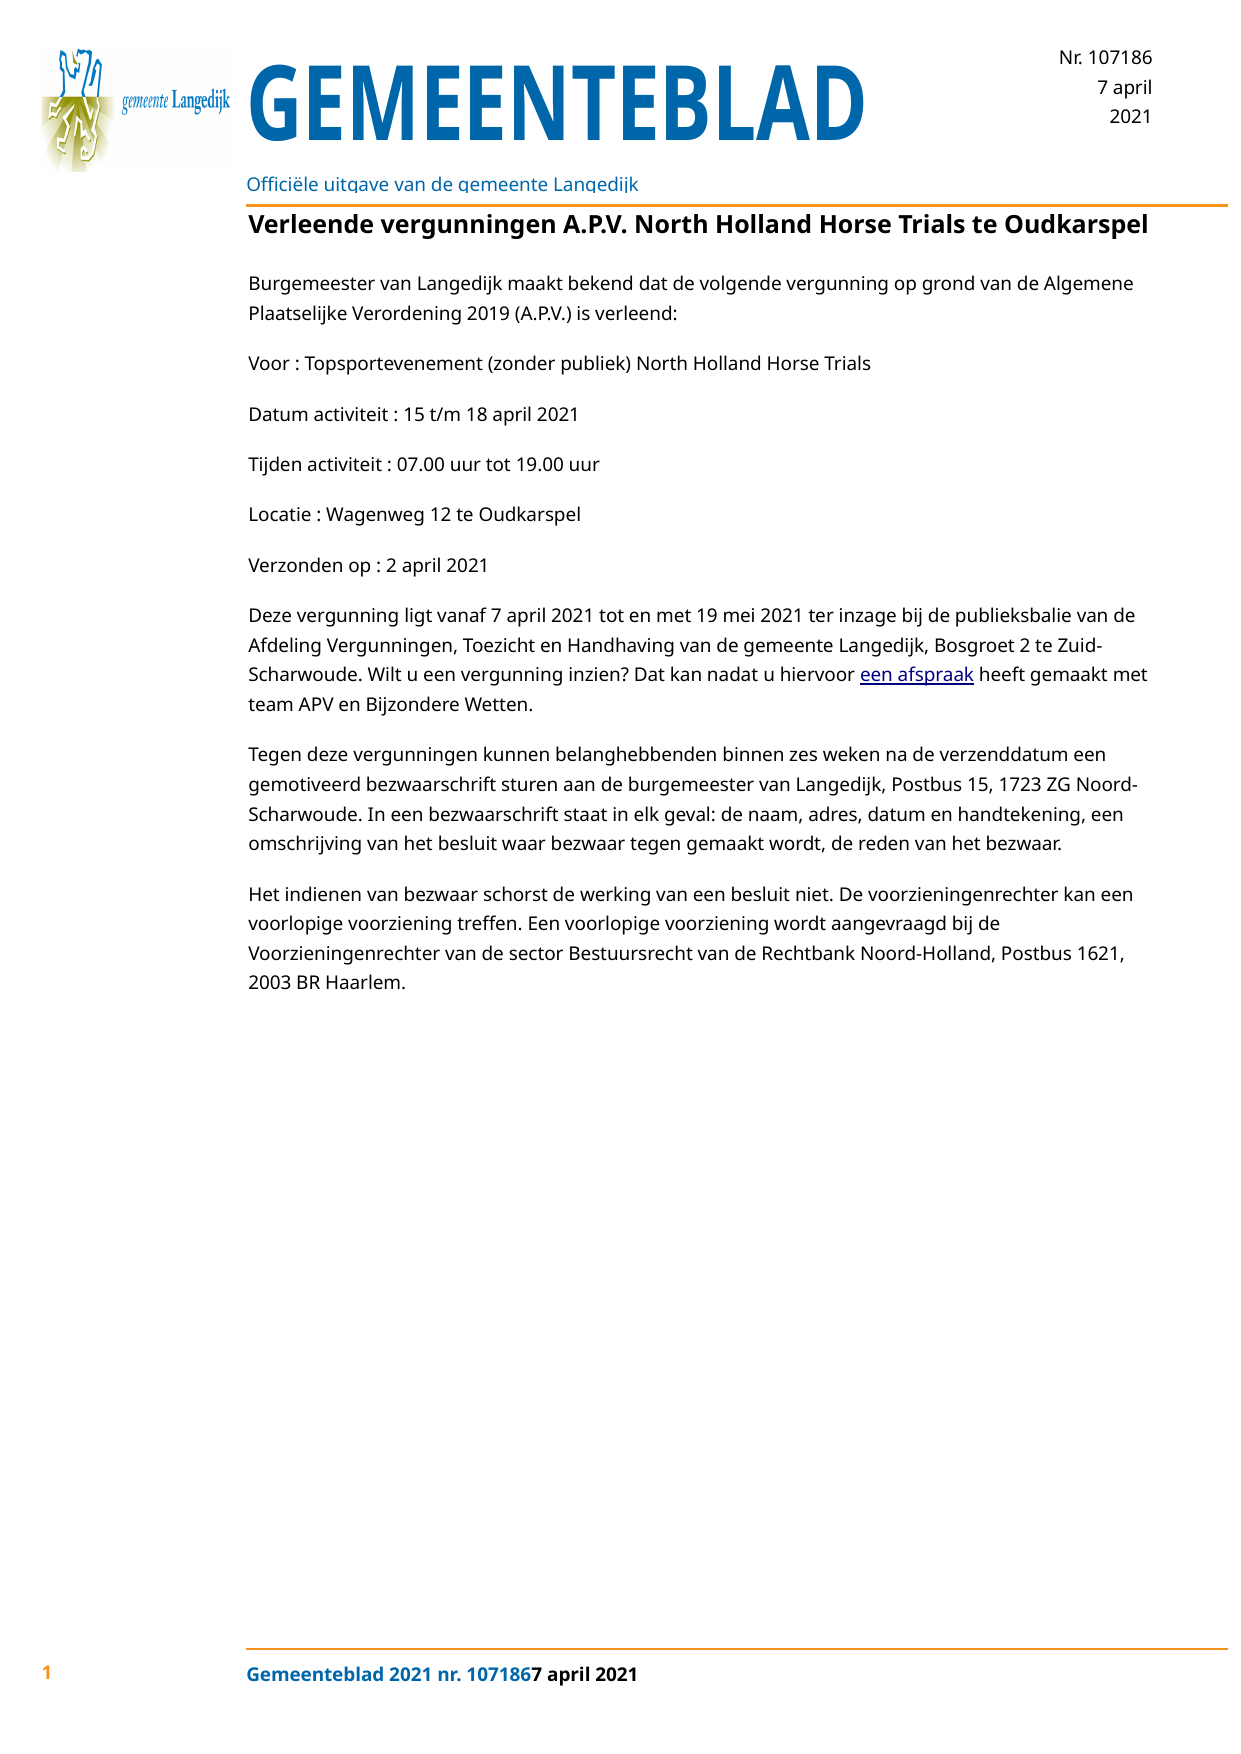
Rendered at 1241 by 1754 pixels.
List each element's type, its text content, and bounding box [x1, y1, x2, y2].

text Locatie : Wagenweg 12 te Oudkarspel [248, 502, 1152, 527]
text Tegen deze vergunningen kunnen belanghebbenden binnen zes weken na de verzenddatum een gemotiveerd bezwaarschrift sturen aan de burgemeester van Langedijk, Postbus 15, 1723 ZG Noord-Scharwoude. In een bezwaarschrift staat in elk geval: de naam, adres, datum en handtekening, een omschrijving van het besluit waar bezwaar tegen gemaakt wordt, de reden van het bezwaar. [248, 742, 1152, 856]
text Het indienen van bezwaar schorst de werking van een besluit niet. De voorzieningenrechter kan een voorlopige voorziening treffen. Een voorlopige voorziening wordt aangevraagd bij de Voorzieningenrechter van de sector Bestuursrecht van de Rechtbank Noord-Holland, Postbus 1621, 2003 BR Haarlem. [248, 881, 1152, 995]
text Datum activiteit : 15 t/m 18 april 2021 [248, 401, 1152, 426]
text Verzonden op : 2 april 2021 [248, 552, 1152, 578]
picture [41, 47, 231, 172]
text Verleende vergunningen A.P.V. North Holland Horse Trials te Oudkarspel [248, 207, 1152, 241]
text Deze vergunning ligt vanaf 7 april 2021 tot en met 19 mei 2021 ter inzage bij de publieksbalie van de Afdeling Vergunningen, Toezicht en Handhaving van de gemeente Langedijk, Bosgroet 2 te Zuid-Scharwoude. Wilt u een vergunning inzien? Dat kan nadat u hiervoor een afspraak heeft gemaakt met team APV en Bijzondere Wetten. [248, 602, 1152, 717]
text Burgemeester van Langedijk maakt bekend dat de volgende vergunning op grond van de Algemene Plaatselijke Verordening 2019 (A.P.V.) is verleend: [248, 270, 1152, 326]
text Tijden activiteit : 07.00 uur tot 19.00 uur [248, 451, 1152, 477]
text Voor : Topsportevenement (zonder publiek) North Holland Horse Trials [248, 350, 1152, 376]
